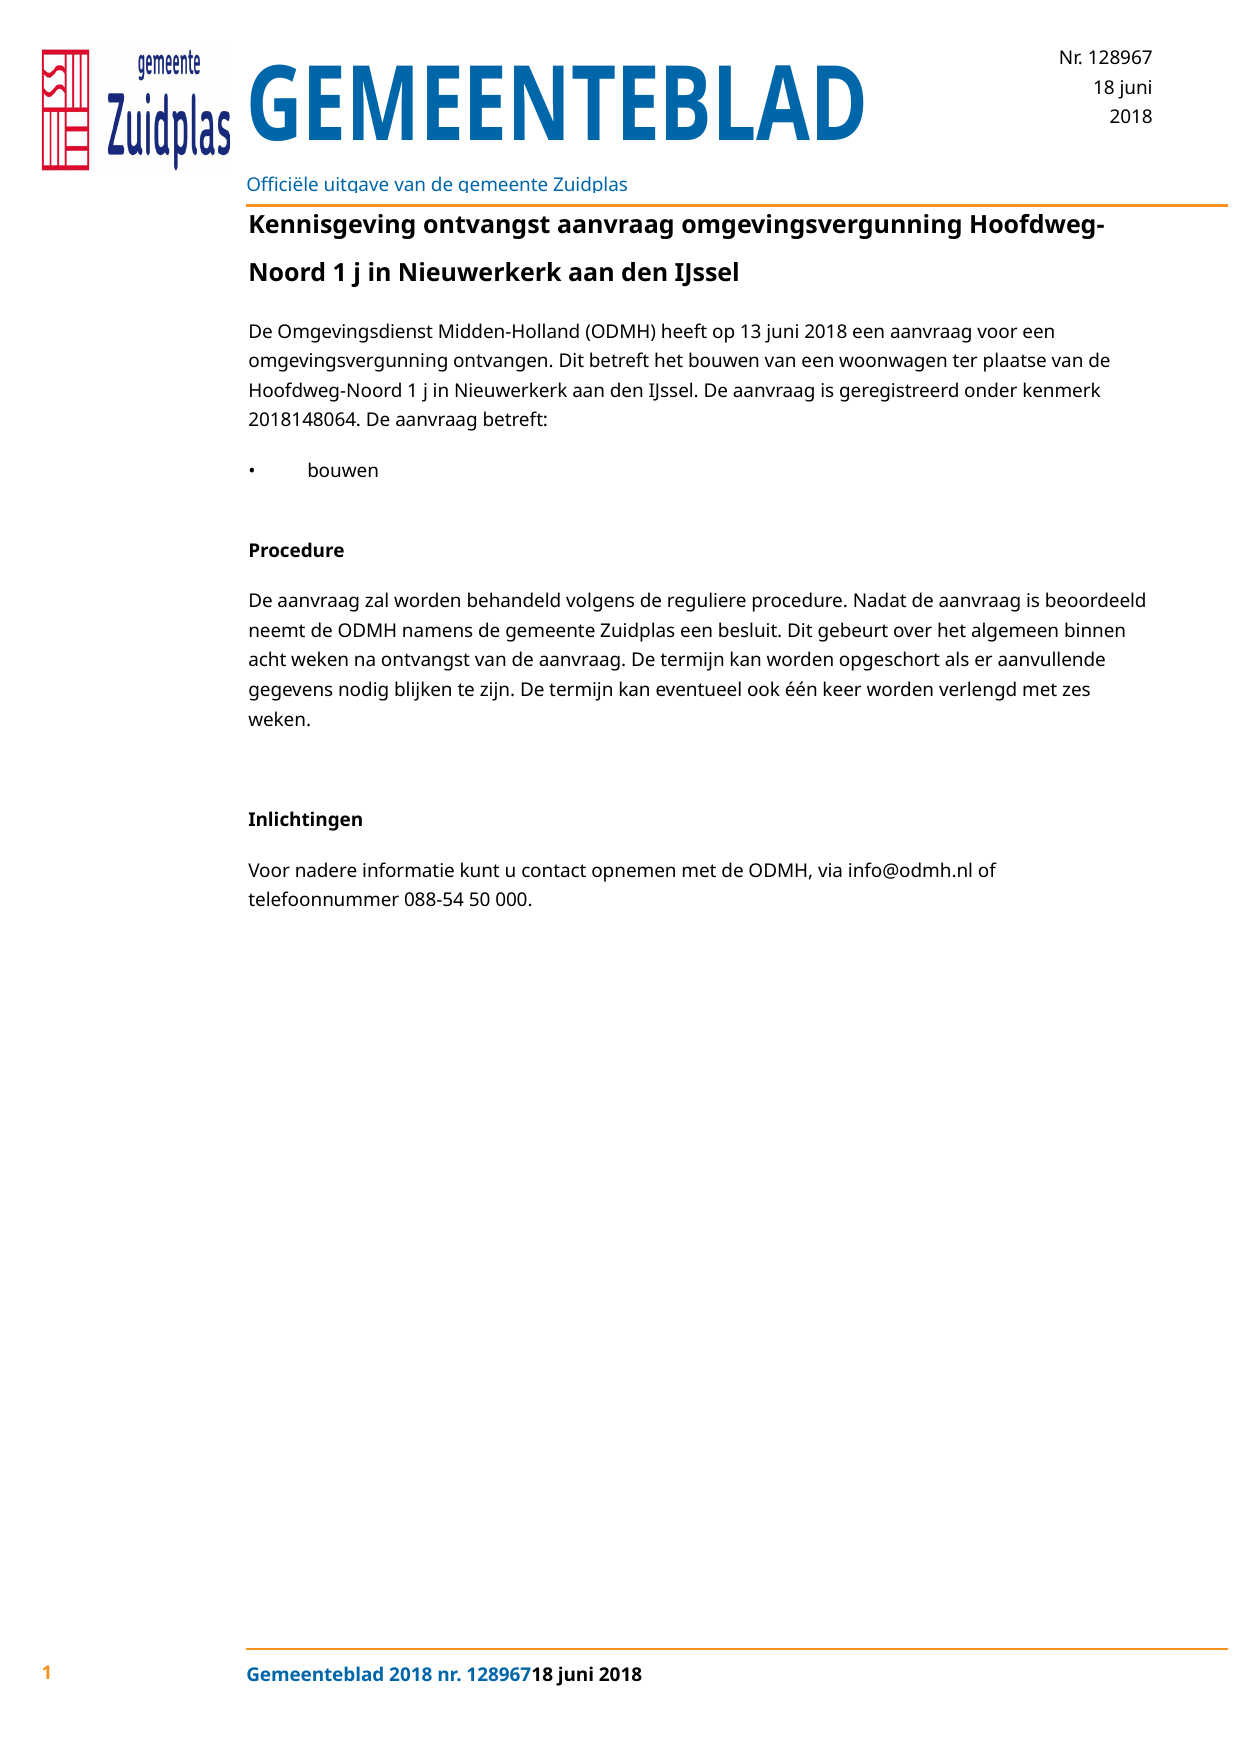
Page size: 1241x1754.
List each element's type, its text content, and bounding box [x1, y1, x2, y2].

list bouwen [248, 457, 1152, 483]
text Inlichtingen [248, 807, 1152, 832]
picture [41, 47, 231, 172]
text De Omgevingsdienst Midden-Holland (ODMH) heeft op 13 juni 2018 een aanvraag voor een omgevingsvergunning ontvangen. Dit betreft het bouwen van een woonwagen ter plaatse van de Hoofdweg-Noord 1 j in Nieuwerkerk aan den IJssel. De aanvraag is geregistreerd onder kenmerk 2018148064. De aanvraag betreft: [248, 318, 1152, 432]
text Kennisgeving ontvangst aanvraag omgevingsvergunning Hoofdweg-Noord 1 j in Nieuwerkerk aan den IJssel [248, 207, 1152, 288]
text De aanvraag zal worden behandeld volgens de reguliere procedure. Nadat de aanvraag is beoordeeld neemt de ODMH namens de gemeente Zuidplas een besluit. Dit gebeurt over het algemeen binnen acht weken na ontvangst van de aanvraag. De termijn kan worden opgeschort als er aanvullende gegevens nodig blijken te zijn. De termijn kan eventueel ook één keer worden verlengd met zes weken. [248, 587, 1152, 732]
text Procedure [248, 537, 1152, 563]
text Voor nadere informatie kunt u contact opnemen met de ODMH, via info@odmh.nl of telefoonnummer 088-54 50 000. [248, 857, 1152, 912]
